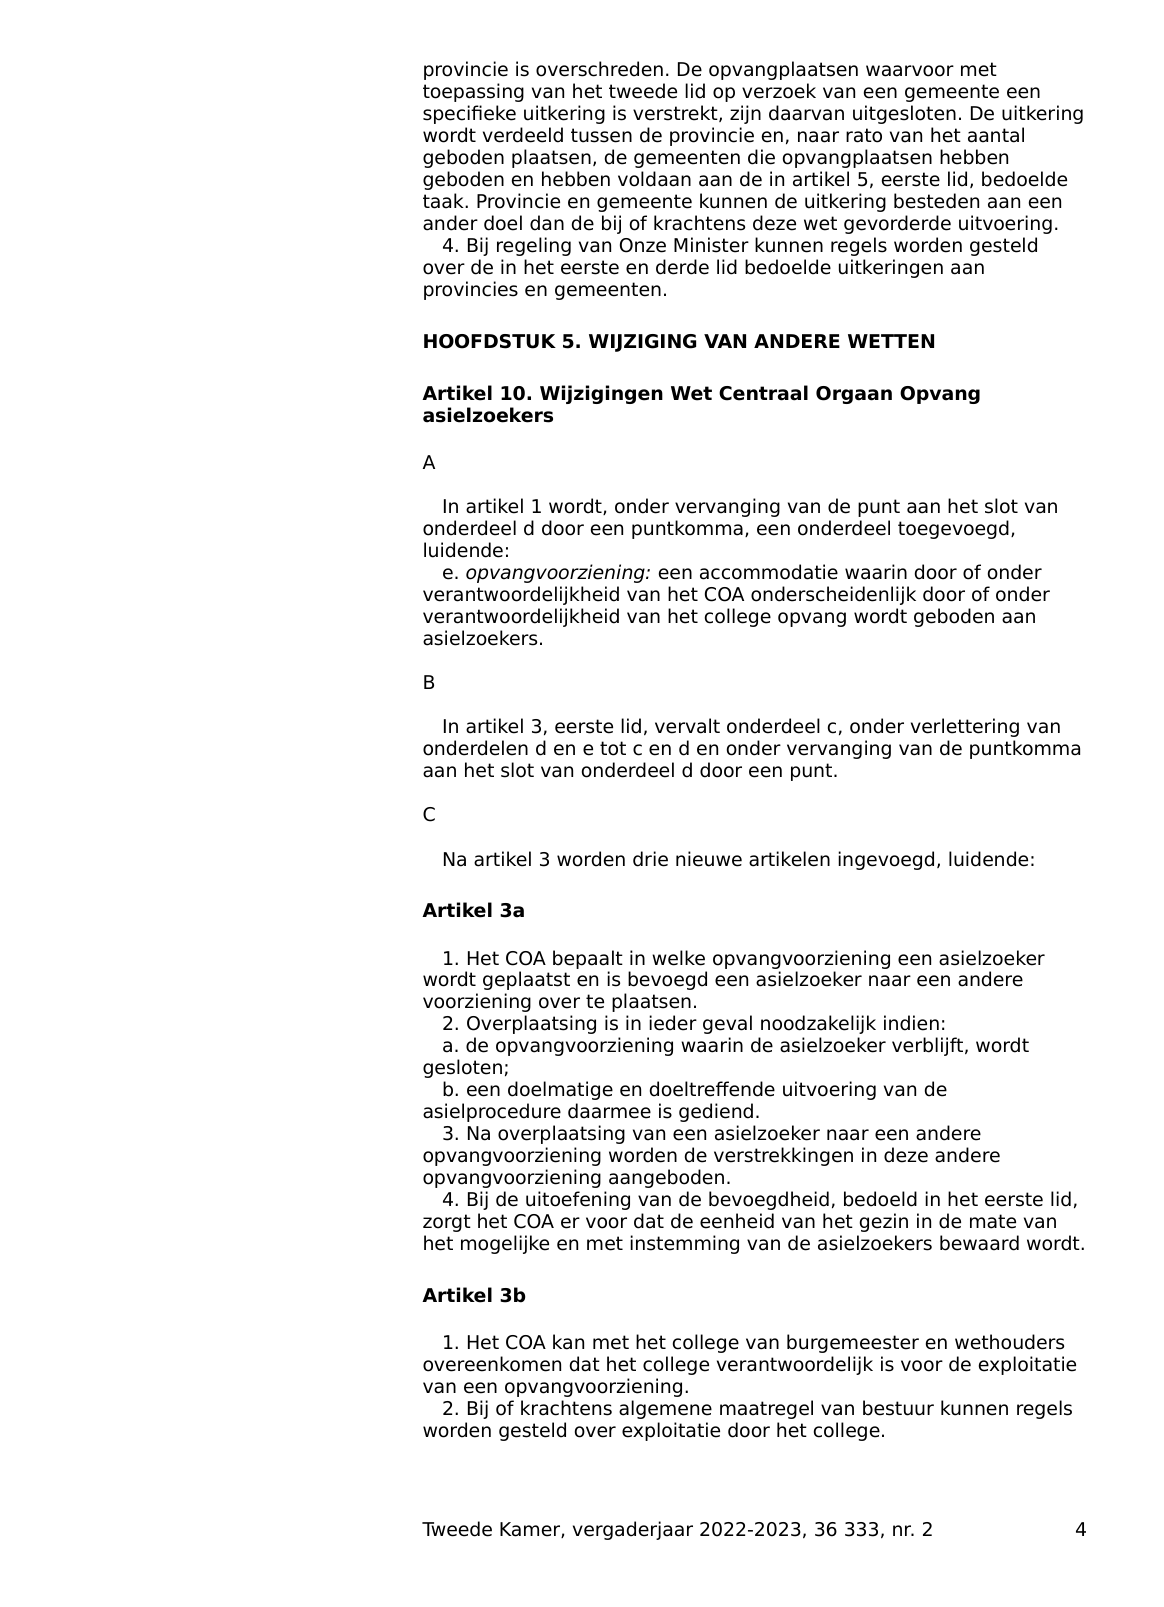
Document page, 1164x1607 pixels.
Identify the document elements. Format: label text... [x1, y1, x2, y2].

text 4. Bij regeling van Onze Minister kunnen regels worden gesteld over de in het eerste en derde lid bedoelde uitkeringen aan provincies en gemeenten. [422, 235, 1087, 301]
subtitle Artikel 10. Wijzigingen Wet Centraal Orgaan Opvang asielzoekers [422, 383, 1087, 427]
text provincie is overschreden. De opvangplaatsen waarvoor met toepassing van het tweede lid op verzoek van een gemeente een specifieke uitkering is verstrekt, zijn daarvan uitgesloten. De uitkering wordt verdeeld tussen de provincie en, naar rato van het aantal geboden plaatsen, de gemeenten die opvangplaatsen hebben geboden en hebben voldaan aan de in artikel 5, eerste lid, bedoelde taak. Provincie en gemeente kunnen de uitkering besteden aan een ander doel dan de bij of krachtens deze wet gevorderde uitvoering. [422, 59, 1087, 235]
text In artikel 1 wordt, onder vervanging van de punt aan het slot van onderdeel d door een puntkomma, een onderdeel toegevoegd, luidende: [422, 496, 1087, 562]
text Na artikel 3 worden drie nieuwe artikelen ingevoegd, luidende: [422, 848, 1087, 870]
text e. opvangvoorziening: een accommodatie waarin door of onder verantwoordelijkheid van het COA onderscheidenlijk door of onder verantwoordelijkheid van het college opvang wordt geboden aan asielzoekers. [422, 562, 1087, 650]
text 1. Het COA kan met het college van burgemeester en wethouders overeenkomen dat het college verantwoordelijk is voor de exploitatie van een opvangvoorziening. [422, 1332, 1087, 1398]
text 4. Bij de uitoefening van de bevoegdheid, bedoeld in het eerste lid, zorgt het COA er voor dat de eenheid van het gezin in de mate van het mogelijke en met instemming van de asielzoekers bewaard wordt. [422, 1189, 1087, 1255]
text b. een doelmatige en doeltreffende uitvoering van de asielprocedure daarmee is gediend. [422, 1079, 1087, 1123]
text C [422, 804, 1087, 826]
text A [422, 452, 1087, 474]
text a. de opvangvoorziening waarin de asielzoeker verblijft, wordt gesloten; [422, 1035, 1087, 1079]
text 2. Bij of krachtens algemene maatregel van bestuur kunnen regels worden gesteld over exploitatie door het college. [422, 1398, 1087, 1442]
text 1. Het COA bepaalt in welke opvangvoorziening een asielzoeker wordt geplaatst en is bevoegd een asielzoeker naar een andere voorziening over te plaatsen. [422, 947, 1087, 1013]
subtitle Artikel 3b [422, 1285, 1087, 1307]
subtitle Artikel 3a [422, 900, 1087, 922]
text 2. Overplaatsing is in ieder geval noodzakelijk indien: [422, 1013, 1087, 1035]
subtitle HOOFDSTUK 5. WIJZIGING VAN ANDERE WETTEN [422, 331, 1087, 353]
text 3. Na overplaatsing van een asielzoeker naar een andere opvangvoorziening worden de verstrekkingen in deze andere opvangvoorziening aangeboden. [422, 1123, 1087, 1189]
text In artikel 3, eerste lid, vervalt onderdeel c, onder verlettering van onderdelen d en e tot c en d en onder vervanging van de puntkomma aan het slot van onderdeel d door een punt. [422, 716, 1087, 782]
text B [422, 672, 1087, 694]
